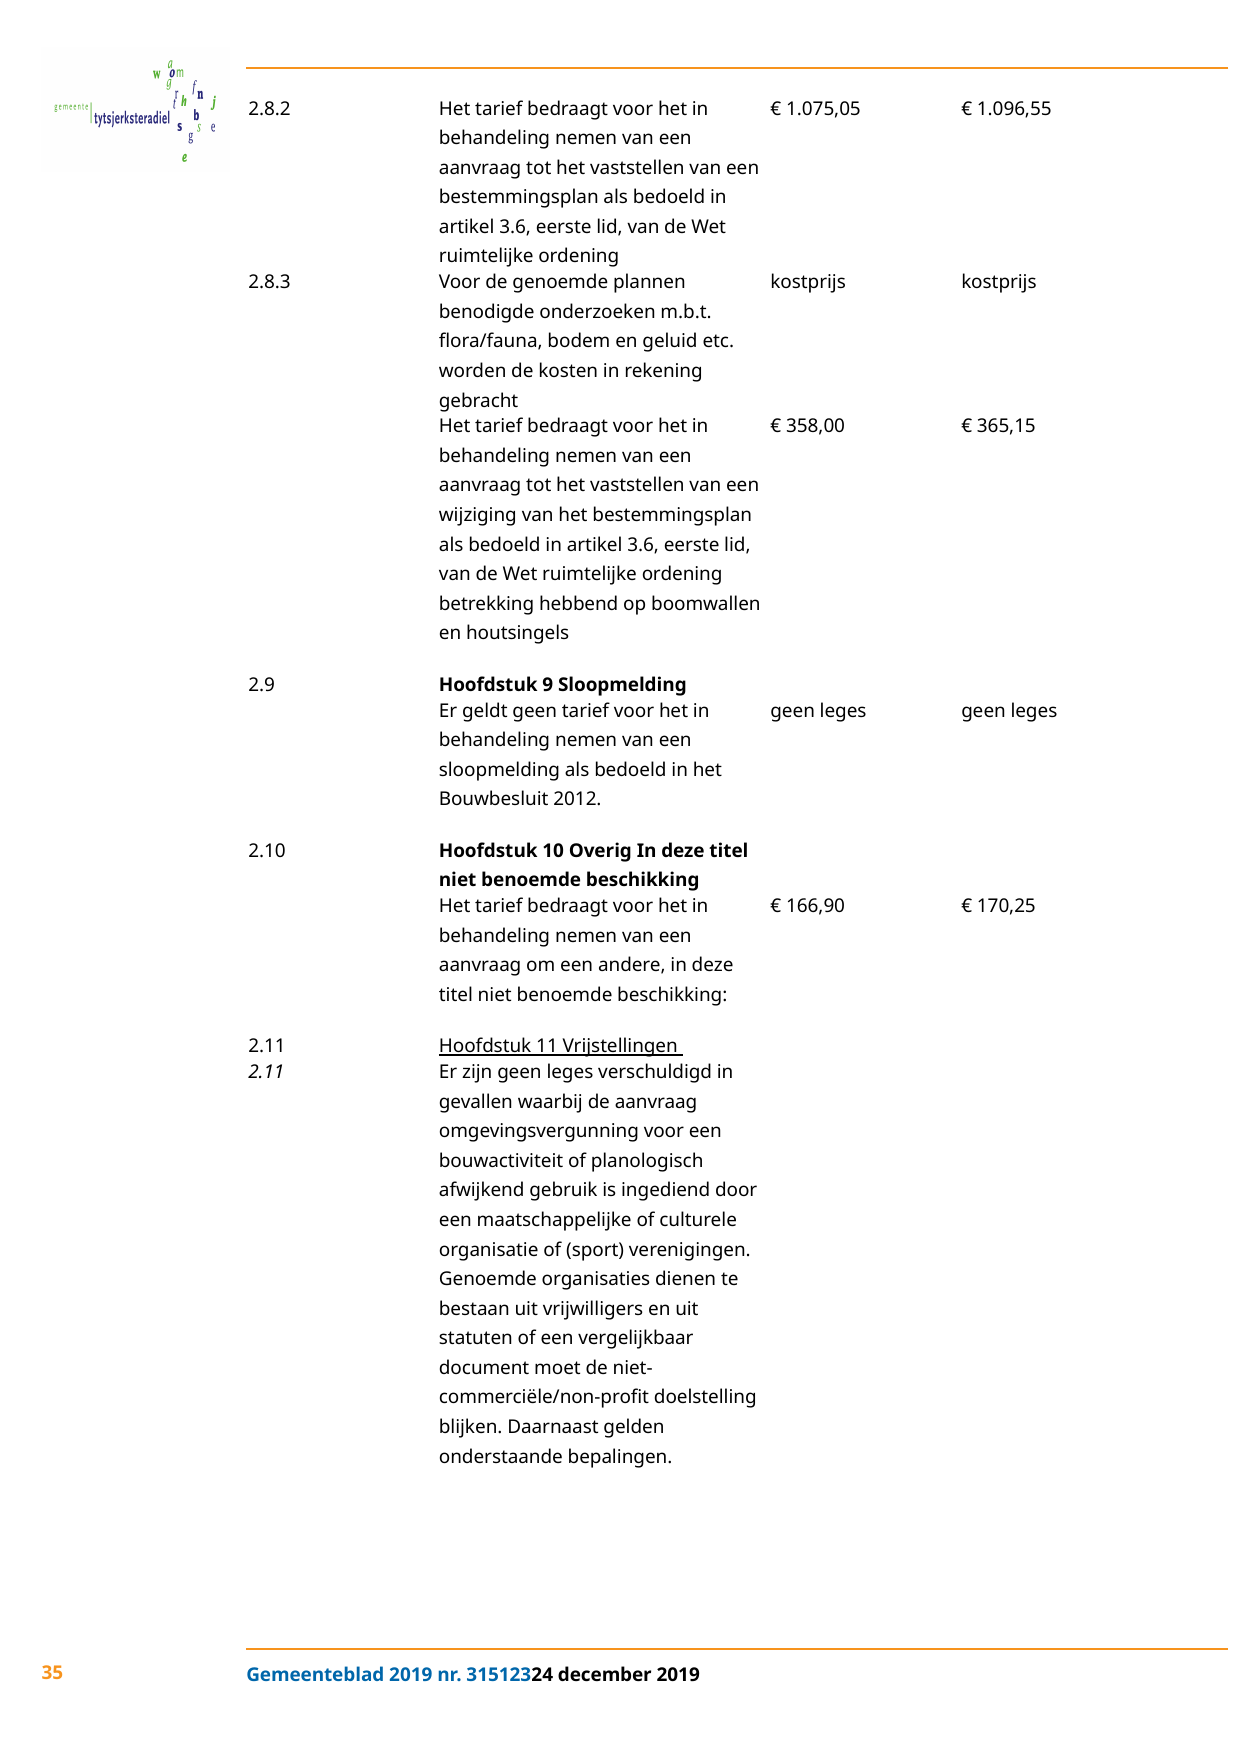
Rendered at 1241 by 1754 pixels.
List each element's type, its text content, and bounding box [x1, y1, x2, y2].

table_cell [770, 645, 961, 671]
table_cell Hoofdstuk 9 Sloopmelding [439, 671, 770, 697]
table_cell kostprijs [770, 269, 961, 412]
table_cell 2.10 [248, 837, 439, 892]
table_cell Voor de genoemde plannen benodigde onderzoeken m.b.t. flora/fauna, bodem en geluid etc. worden de kosten in rekening gebracht [439, 269, 770, 412]
table_cell € 1.096,55 [961, 95, 1152, 268]
table_cell geen leges [961, 697, 1152, 811]
table_cell [770, 671, 961, 697]
table_cell [961, 837, 1152, 892]
table_cell [248, 1007, 439, 1032]
table_cell [961, 811, 1152, 837]
table_cell € 170,25 [961, 892, 1152, 1007]
table_cell Hoofdstuk 10 Overig In deze titel niet benoemde beschikking [439, 837, 770, 892]
table_cell [770, 1033, 961, 1058]
table_cell geen leges [770, 697, 961, 811]
table_cell Het tarief bedraagt voor het in behandeling nemen van een aanvraag om een andere, in deze titel niet benoemde beschikking: [439, 892, 770, 1007]
table_cell Er geldt geen tarief voor het in behandeling nemen van een sloopmelding als bedoeld in het Bouwbesluit 2012. [439, 697, 770, 811]
table_cell [248, 697, 439, 811]
table_cell [961, 671, 1152, 697]
table_cell Er zijn geen leges verschuldigd in gevallen waarbij de aanvraag omgevingsvergunning voor een bouwactiviteit of planologisch afwijkend gebruik is ingediend door een maatschappelijke of culturele organisatie of (sport) verenigingen. Genoemde organisaties dienen te bestaan uit vrijwilligers en uit statuten of een vergelijkbaar document moet de niet- commerciële/non-profit doelstelling blijken. Daarnaast gelden onderstaande bepalingen. [439, 1058, 770, 1468]
table_cell [770, 811, 961, 837]
table_cell € 365,15 [961, 413, 1152, 645]
table_cell [439, 645, 770, 671]
table_cell € 358,00 [770, 413, 961, 645]
table_cell kostprijs [961, 269, 1152, 412]
table_cell [770, 1058, 961, 1468]
table_cell [439, 1007, 770, 1032]
table_cell € 1.075,05 [770, 95, 961, 268]
table_cell [770, 837, 961, 892]
table_cell [961, 1058, 1152, 1468]
table_cell [961, 1033, 1152, 1058]
table_cell [248, 645, 439, 671]
table_cell € 166,90 [770, 892, 961, 1007]
table_cell [248, 811, 439, 837]
picture [41, 47, 231, 172]
table_cell [961, 645, 1152, 671]
table_cell [961, 1007, 1152, 1032]
table_cell 2.8.3 [248, 269, 439, 412]
table_cell [248, 413, 439, 645]
table_cell [439, 811, 770, 837]
table_cell 2.11 [248, 1058, 439, 1468]
table_cell [248, 892, 439, 1007]
table_cell 2.8.2 [248, 95, 439, 268]
table_cell [770, 1007, 961, 1032]
table_cell 2.9 [248, 671, 439, 697]
table_cell 2.11 [248, 1033, 439, 1058]
table_cell Het tarief bedraagt voor het in behandeling nemen van een aanvraag tot het vaststellen van een wijziging van het bestemmingsplan als bedoeld in artikel 3.6, eerste lid, van de Wet ruimtelijke ordening betrekking hebbend op boomwallen en houtsingels [439, 413, 770, 645]
table_cell Het tarief bedraagt voor het in behandeling nemen van een aanvraag tot het vaststellen van een bestemmingsplan als bedoeld in artikel 3.6, eerste lid, van de Wet ruimtelijke ordening [439, 95, 770, 268]
table_cell Hoofdstuk 11 Vrijstellingen [439, 1033, 770, 1058]
